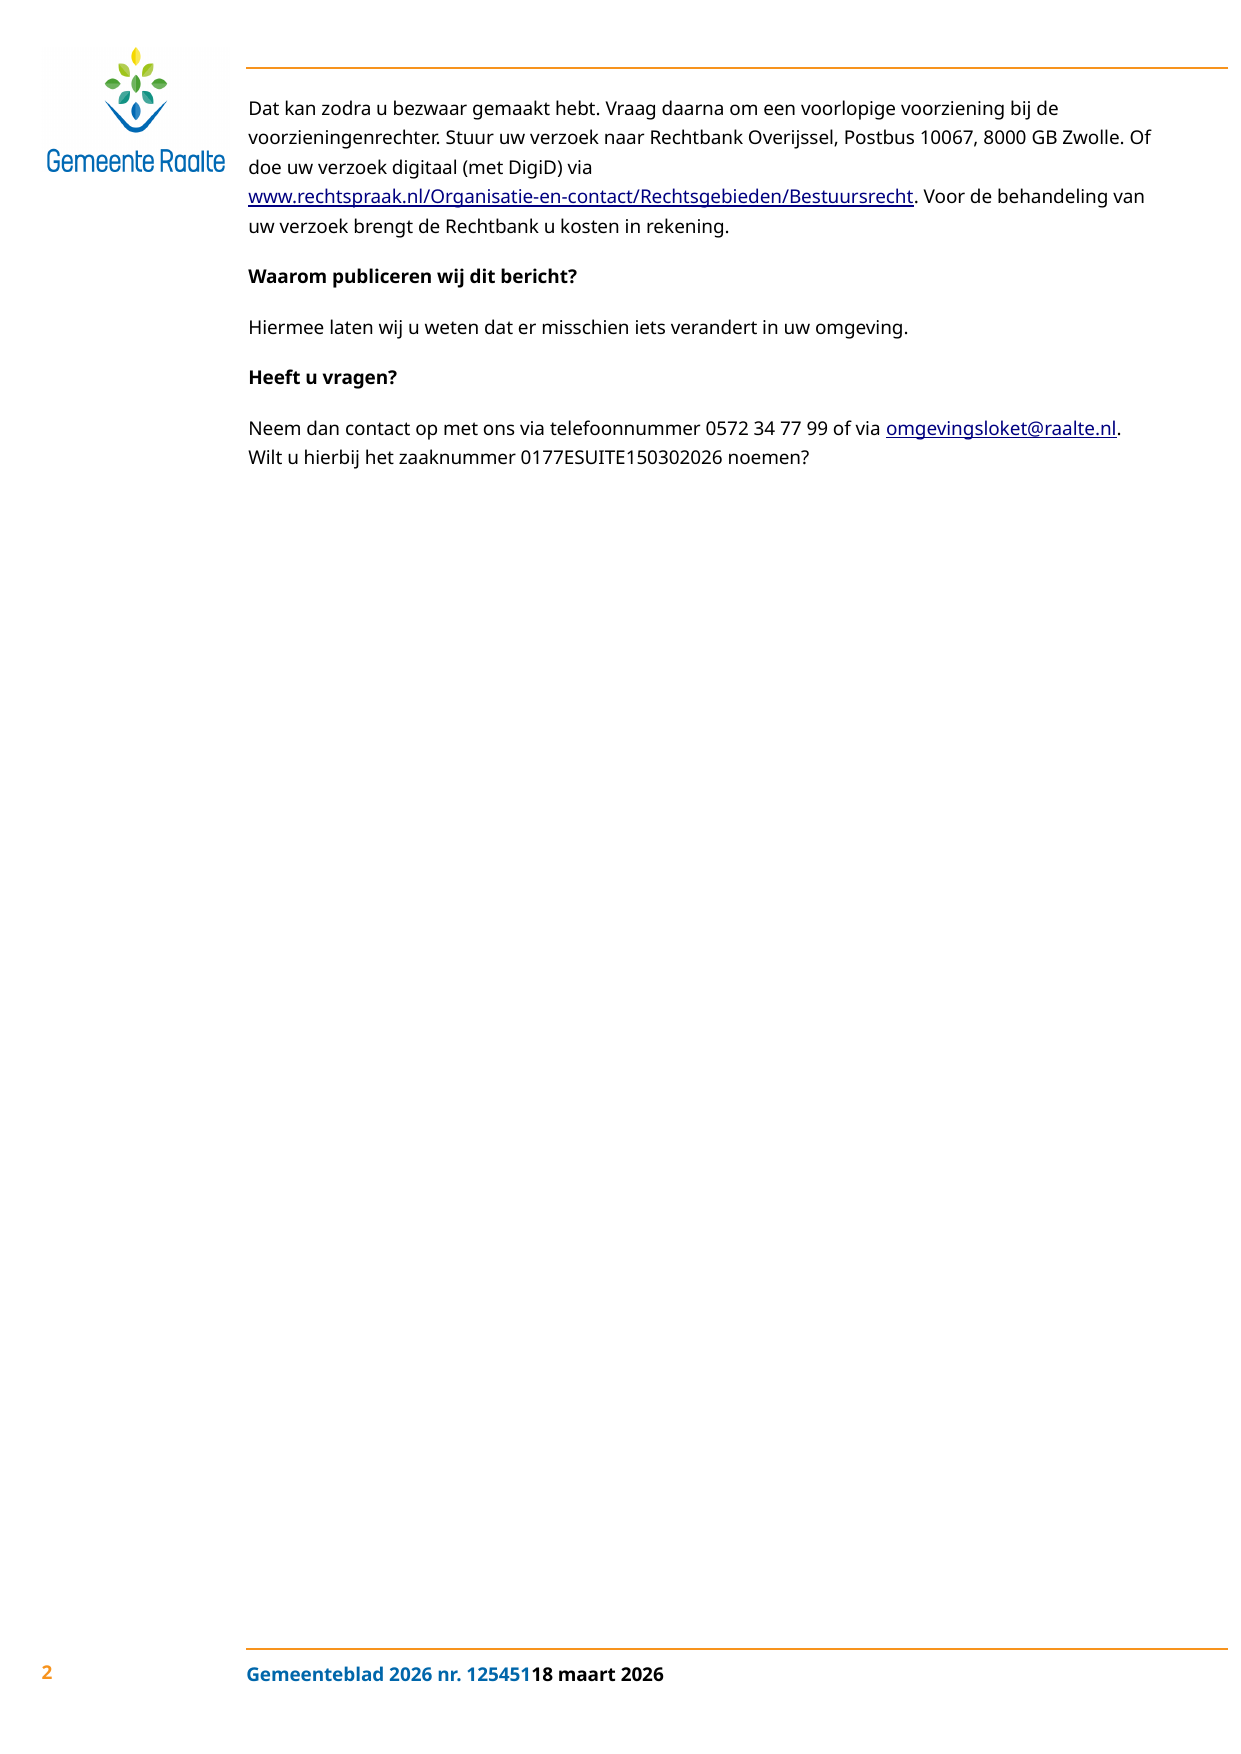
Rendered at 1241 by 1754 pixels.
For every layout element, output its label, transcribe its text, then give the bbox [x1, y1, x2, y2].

text Dat kan zodra u bezwaar gemaakt hebt. Vraag daarna om een voorlopige voorziening bij de voorzieningenrechter. Stuur uw verzoek naar Rechtbank Overijssel, Postbus 10067, 8000 GB Zwolle. Of doe uw verzoek digitaal (met DigiD) via www.rechtspraak.nl/Organisatie-en-contact/Rechtsgebieden/Bestuursrecht. Voor de behandeling van uw verzoek brengt de Rechtbank u kosten in rekening. [248, 95, 1152, 239]
text Heeft u vragen? [248, 364, 1152, 390]
picture [41, 47, 231, 172]
text Hiermee laten wij u weten dat er misschien iets verandert in uw omgeving. [248, 314, 1152, 340]
text Neem dan contact op met ons via telefoonnummer 0572 34 77 99 of via omgevingsloket@raalte.nl. Wilt u hierbij het zaaknummer 0177ESUITE150302026 noemen? [248, 415, 1152, 470]
text Waarom publiceren wij dit bericht? [248, 263, 1152, 289]
